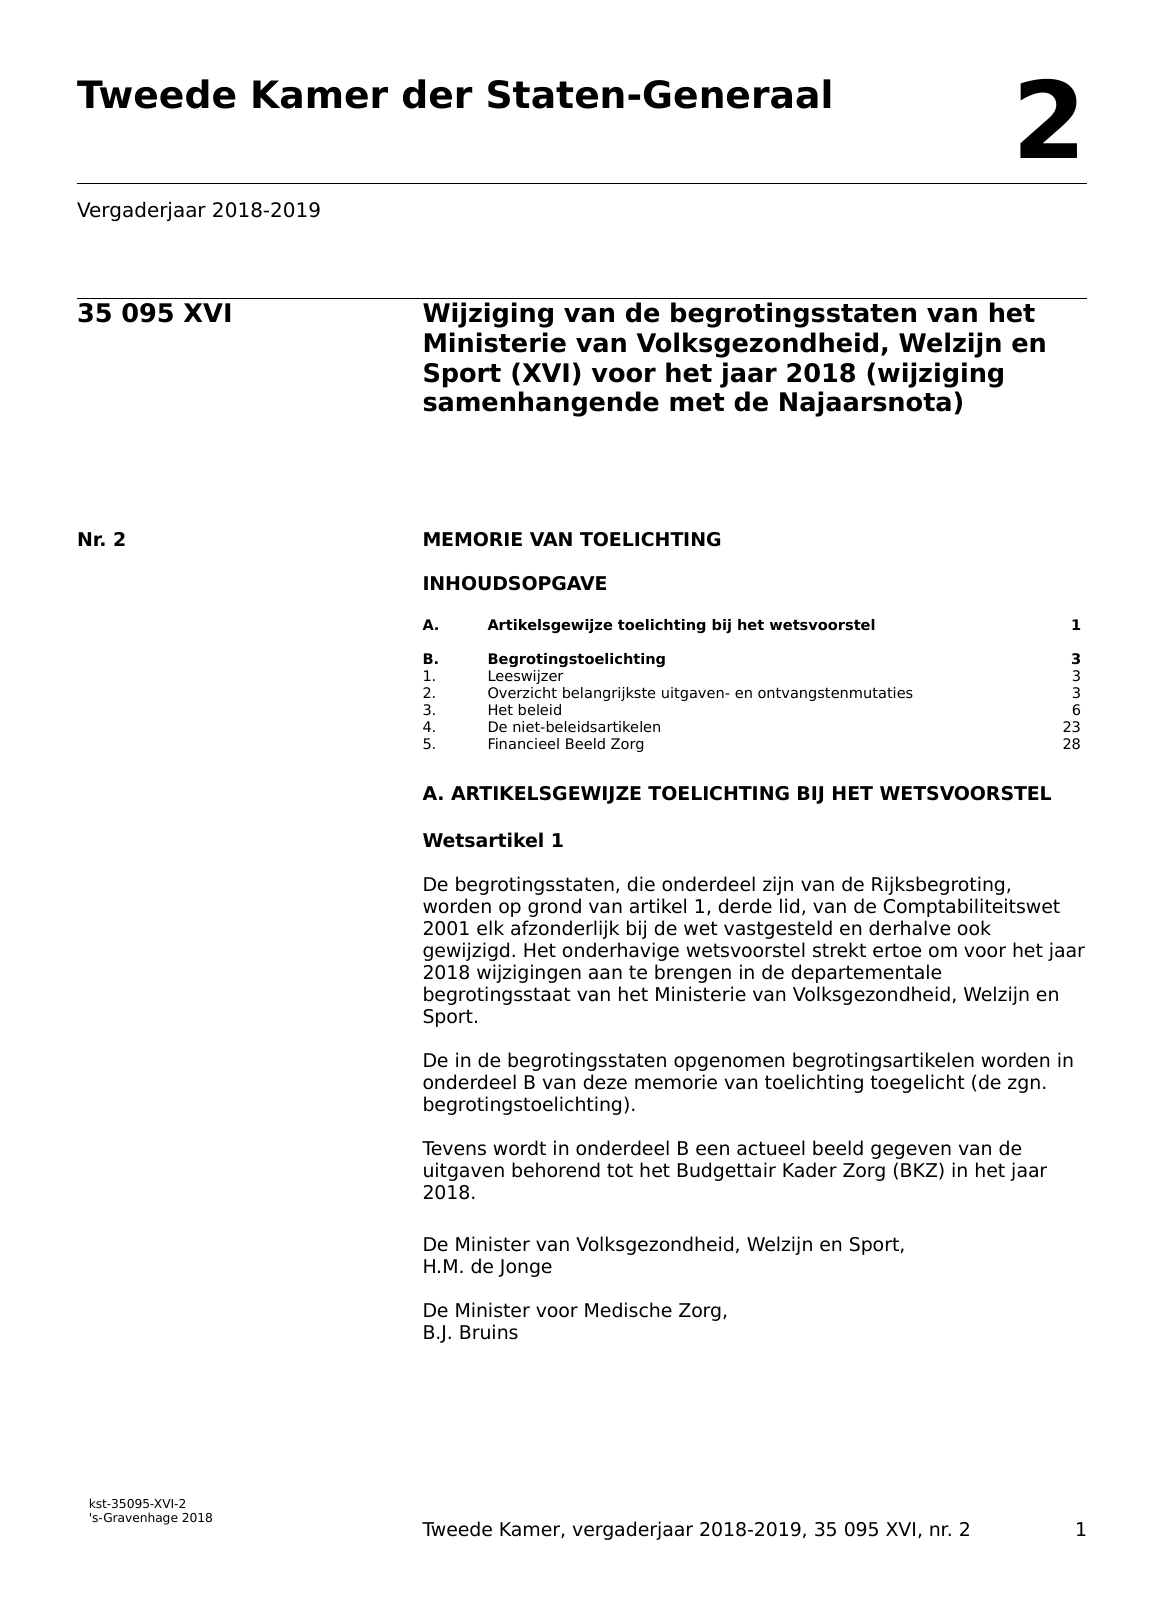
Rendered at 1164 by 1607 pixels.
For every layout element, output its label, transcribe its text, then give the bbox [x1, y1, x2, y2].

subtitle 35 095 XVI Wijziging van de begrotingsstaten van het Ministerie van Volksgezondheid, Welzijn en Sport (XVI) voor het jaar 2018 (wijziging samenhangende met de Najaarsnota) [77, 299, 1087, 418]
table_cell 4. [422, 719, 481, 736]
table_header 1 [1013, 617, 1087, 634]
table_cell B. [422, 651, 481, 668]
subtitle Nr. 2 MEMORIE VAN TOELICHTING [77, 529, 1087, 551]
text Tevens wordt in onderdeel B een actueel beeld gegeven van de uitgaven behorend tot het Budgettair Kader Zorg (BKZ) in het jaar 2018. [422, 1138, 1087, 1204]
table_cell 6 [1013, 702, 1087, 719]
table_header Artikelsgewijze toelichting bij het wetsvoorstel [481, 617, 1013, 634]
table_cell De niet-beleidsartikelen [481, 719, 1013, 736]
table_cell 2. [422, 685, 481, 702]
text De in de begrotingsstaten opgenomen begrotingsartikelen worden in onderdeel B van deze memorie van toelichting toegelicht (de zgn. begrotingstoelichting). [422, 1050, 1087, 1116]
text De Minister voor Medische Zorg, B.J. Bruins [422, 1300, 1087, 1344]
table_cell 3 [1013, 685, 1087, 702]
table_cell 28 [1013, 736, 1087, 753]
table_cell [1013, 634, 1087, 651]
table_header 2 [886, 59, 1087, 183]
subtitle Wetsartikel 1 [422, 829, 1087, 852]
table_cell 1. [422, 668, 481, 685]
text De begrotingsstaten, die onderdeel zijn van de Rijksbegroting, worden op grond van artikel 1, derde lid, van de Comptabiliteitswet 2001 elk afzonderlijk bij de wet vastgesteld en derhalve ook gewijzigd. Het onderhavige wetsvoorstel strekt ertoe om voor het jaar 2018 wijzigingen aan te brengen in de departementale begrotingsstaat van het Ministerie van Volksgezondheid, Welzijn en Sport. [422, 874, 1087, 1028]
table_cell 3 [1013, 651, 1087, 668]
table_cell Overzicht belangrijkste uitgaven- en ontvangstenmutaties [481, 685, 1013, 702]
text 's-Gravenhage 2018 [88, 1511, 323, 1525]
table_cell Leeswijzer [481, 668, 1013, 685]
table_cell [481, 634, 1013, 651]
text De Minister van Volksgezondheid, Welzijn en Sport, H.M. de Jonge [422, 1234, 1087, 1278]
table_cell 3 [1013, 668, 1087, 685]
table_cell Begrotingstoelichting [481, 651, 1013, 668]
table_cell Financieel Beeld Zorg [481, 736, 1013, 753]
subtitle A. ARTIKELSGEWIJZE TOELICHTING BIJ HET WETSVOORSTEL [422, 783, 1087, 804]
table_cell Vergaderjaar 2018-2019 [77, 184, 1087, 298]
table_cell 3. [422, 702, 481, 719]
table_header Tweede Kamer der Staten-Generaal [77, 59, 886, 183]
table_cell 5. [422, 736, 481, 753]
text kst-35095-XVI-2 [88, 1497, 323, 1511]
table_cell 23 [1013, 719, 1087, 736]
table_cell [422, 634, 481, 651]
table_cell Het beleid [481, 702, 1013, 719]
table_header A. [422, 617, 481, 634]
subtitle INHOUDSOPGAVE [422, 573, 1087, 595]
